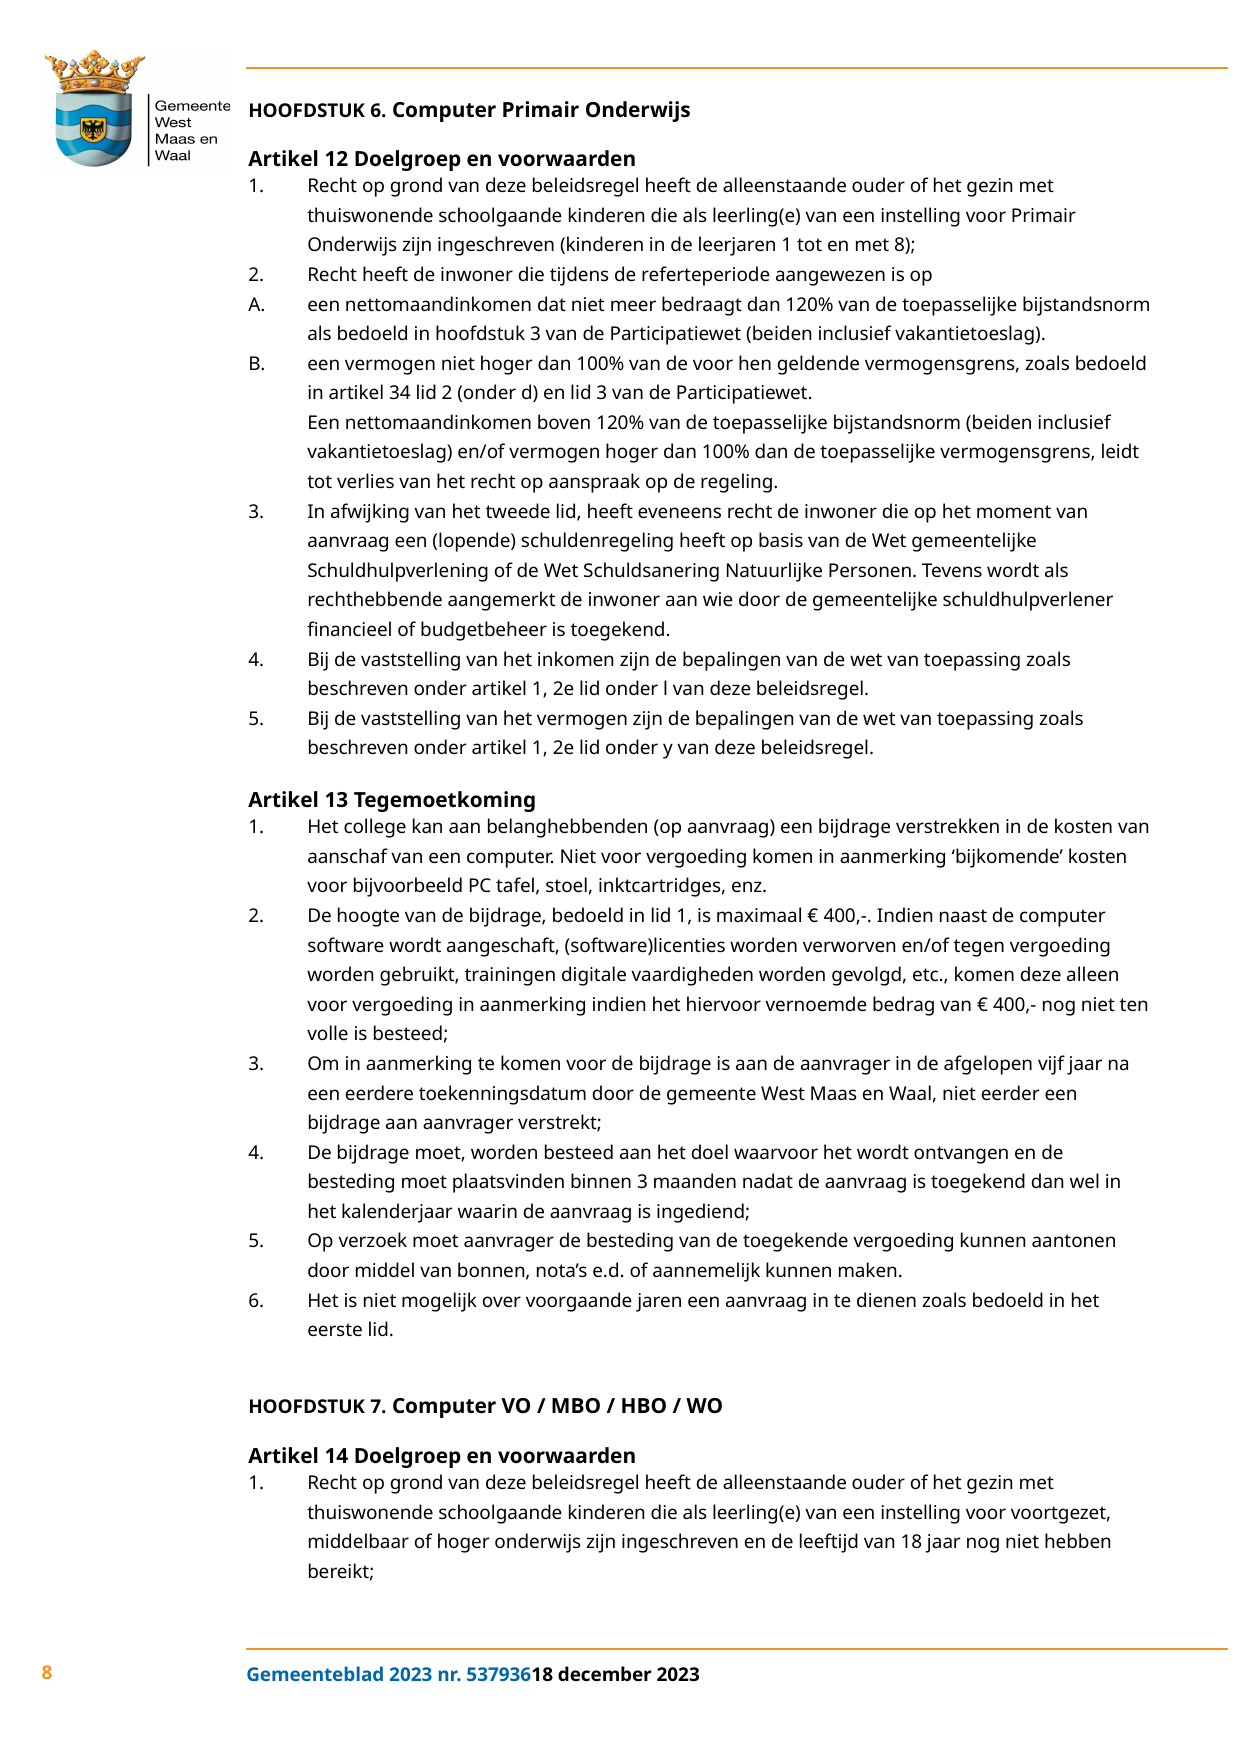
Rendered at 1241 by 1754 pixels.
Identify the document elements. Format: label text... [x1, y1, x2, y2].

list Bij de vaststelling van het vermogen zijn de bepalingen van de wet van toepassing zoals beschreven onder artikel 1, 2e lid onder y van deze beleidsregel. [248, 705, 1152, 760]
list De hoogte van de bijdrage, bedoeld in lid 1, is maximaal € 400,-. Indien naast de computer software wordt aangeschaft, (software)licenties worden verworven en/of tegen vergoeding worden gebruikt, trainingen digitale vaardigheden worden gevolgd, etc., komen deze alleen voor vergoeding in aanmerking indien het hiervoor vernoemde bedrag van € 400,- nog niet ten volle is besteed; [248, 902, 1152, 1046]
list een nettomaandinkomen dat niet meer bedraagt dan 120% van de toepasselijke bijstandsnorm als bedoeld in hoofdstuk 3 van de Participatiewet (beiden inclusief vakantietoeslag). [248, 291, 1152, 346]
list De bijdrage moet, worden besteed aan het doel waarvoor het wordt ontvangen en de besteding moet plaatsvinden binnen 3 maanden nadat de aanvraag is toegekend dan wel in het kalenderjaar waarin de aanvraag is ingediend; [248, 1139, 1152, 1224]
text HOOFDSTUK 7. Computer VO / MBO / HBO / WO [248, 1392, 1152, 1420]
text HOOFDSTUK 6. Computer Primair Onderwijs [248, 95, 1152, 123]
list Bij de vaststelling van het inkomen zijn de bepalingen van de wet van toepassing zoals beschreven onder artikel 1, 2e lid onder l van deze beleidsregel. [248, 646, 1152, 701]
text Artikel 14 Doelgroep en voorwaarden [248, 1441, 1152, 1469]
text Artikel 13 Tegemoetkoming [248, 785, 1152, 813]
list Recht heeft de inwoner die tijdens de referteperiode aangewezen is op [248, 261, 1152, 287]
list Het is niet mogelijk over voorgaande jaren een aanvraag in te dienen zoals bedoeld in het eerste lid. [248, 1287, 1152, 1342]
list Het college kan aan belanghebbenden (op aanvraag) een bijdrage verstrekken in de kosten van aanschaf van een computer. Niet voor vergoeding komen in aanmerking ‘bijkomende’ kosten voor bijvoorbeeld PC tafel, stoel, inktcartridges, enz. [248, 813, 1152, 898]
list Recht op grond van deze beleidsregel heeft de alleenstaande ouder of het gezin met thuiswonende schoolgaande kinderen die als leerling(e) van een instelling voor Primair Onderwijs zijn ingeschreven (kinderen in de leerjaren 1 tot en met 8); [248, 172, 1152, 257]
list een vermogen niet hoger dan 100% van de voor hen geldende vermogensgrens, zoals bedoeld in artikel 34 lid 2 (onder d) en lid 3 van de Participatiewet. [248, 350, 1152, 405]
list Om in aanmerking te komen voor de bijdrage is aan de aanvrager in de afgelopen vijf jaar na een eerdere toekenningsdatum door de gemeente West Maas en Waal, niet eerder een bijdrage aan aanvrager verstrekt; [248, 1050, 1152, 1135]
picture [41, 47, 231, 172]
text Artikel 12 Doelgroep en voorwaarden [248, 144, 1152, 172]
list Recht op grond van deze beleidsregel heeft de alleenstaande ouder of het gezin met thuiswonende schoolgaande kinderen die als leerling(e) van een instelling voor voortgezet, middelbaar of hoger onderwijs zijn ingeschreven en de leeftijd van 18 jaar nog niet hebben bereikt; [248, 1469, 1152, 1584]
list Op verzoek moet aanvrager de besteding van de toegekende vergoeding kunnen aantonen door middel van bonnen, nota’s e.d. of aannemelijk kunnen maken. [248, 1228, 1152, 1283]
list In afwijking van het tweede lid, heeft eveneens recht de inwoner die op het moment van aanvraag een (lopende) schuldenregeling heeft op basis van de Wet gemeentelijke Schuldhulpverlening of de Wet Schuldsanering Natuurlijke Personen. Tevens wordt als rechthebbende aangemerkt de inwoner aan wie door de gemeentelijke schuldhulpverlener financieel of budgetbeheer is toegekend. [248, 498, 1152, 642]
list Een nettomaandinkomen boven 120% van de toepasselijke bijstandsnorm (beiden inclusief vakantietoeslag) en/of vermogen hoger dan 100% dan de toepasselijke vermogensgrens, leidt tot verlies van het recht op aanspraak op de regeling. [248, 409, 1152, 494]
